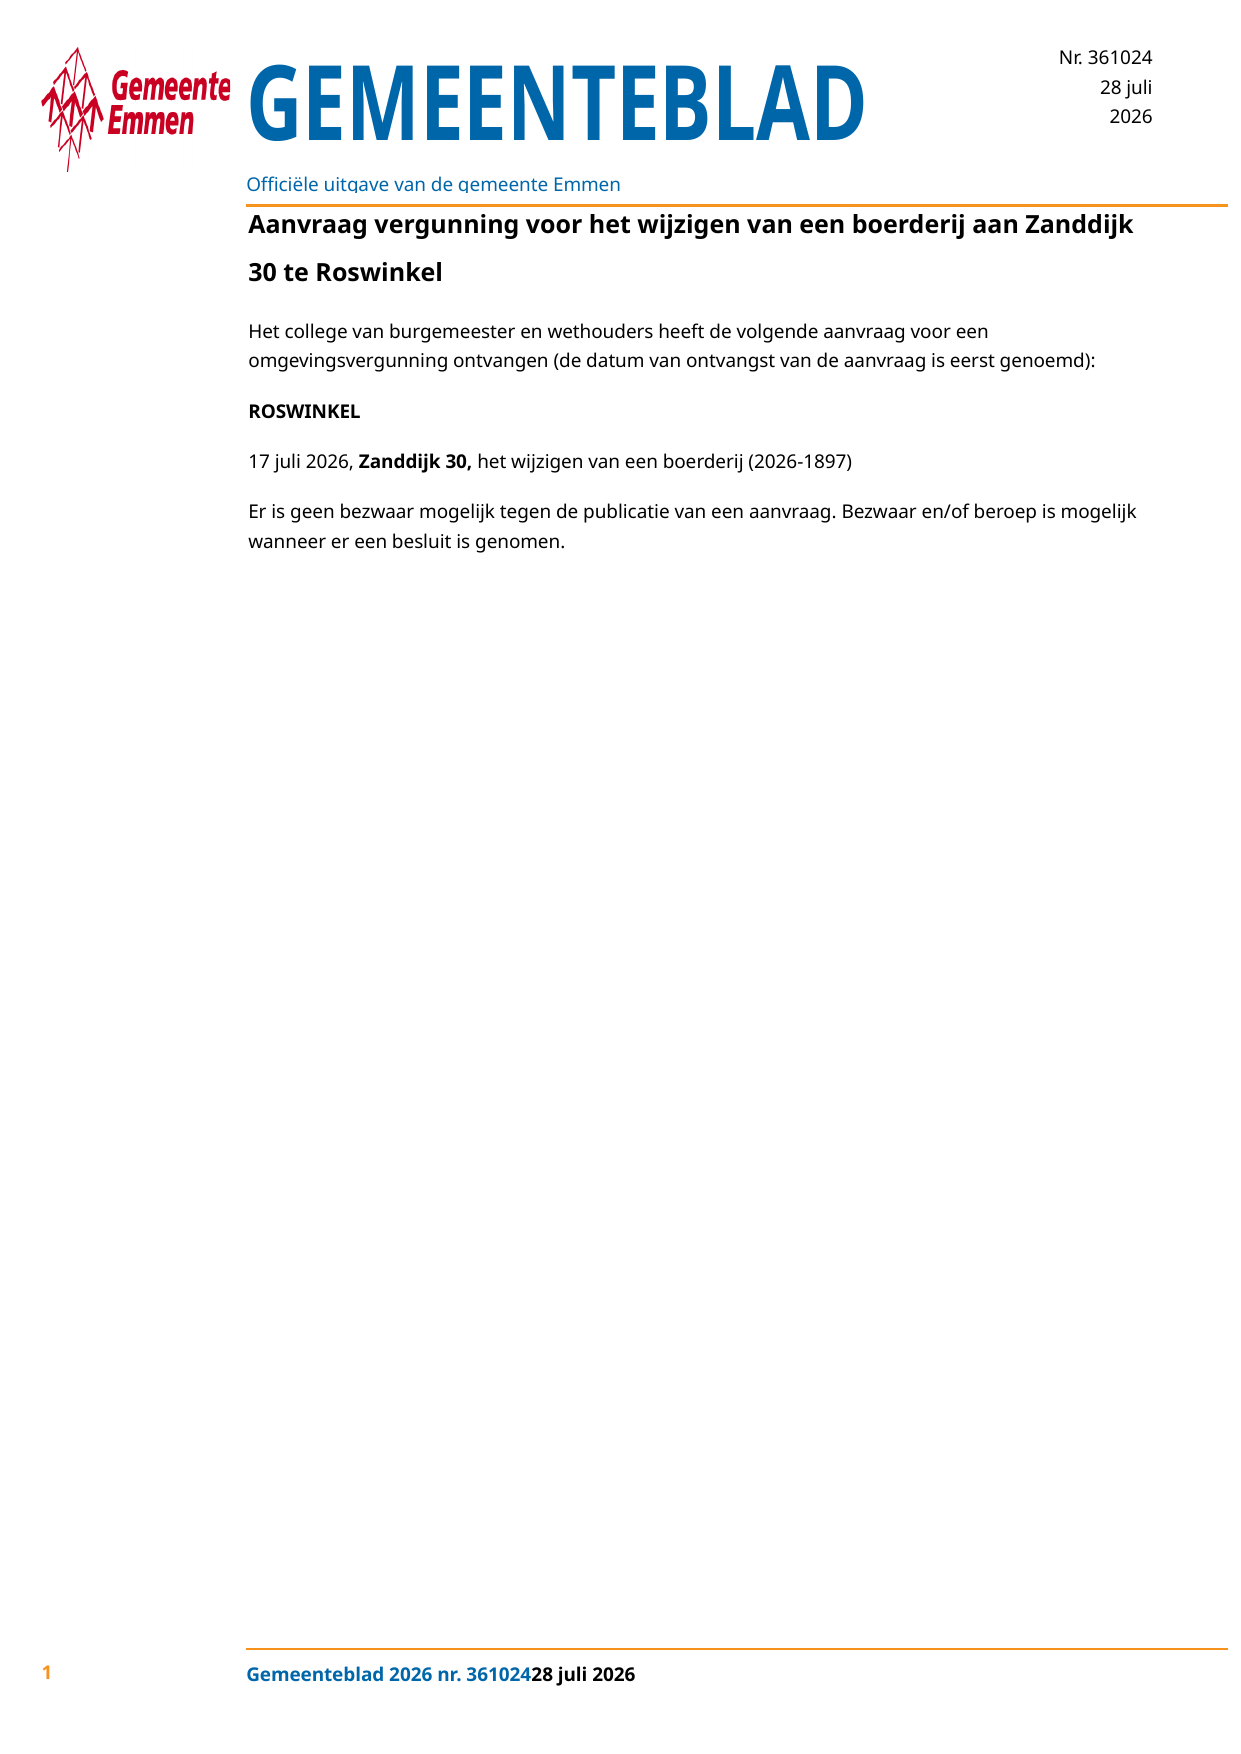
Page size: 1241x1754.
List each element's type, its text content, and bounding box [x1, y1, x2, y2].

text Aanvraag vergunning voor het wijzigen van een boerderij aan Zanddijk 30 te Roswinkel [248, 207, 1152, 288]
picture [41, 47, 231, 172]
text 17 juli 2026, Zanddijk 30, het wijzigen van een boerderij (2026-1897) [248, 448, 1152, 474]
text ROSWINKEL [248, 398, 1152, 424]
text Het college van burgemeester en wethouders heeft de volgende aanvraag voor een omgevingsvergunning ontvangen (de datum van ontvangst van de aanvraag is eerst genoemd): [248, 318, 1152, 373]
text Er is geen bezwaar mogelijk tegen de publicatie van een aanvraag. Bezwaar en/of beroep is mogelijk wanneer er een besluit is genomen. [248, 499, 1152, 554]
